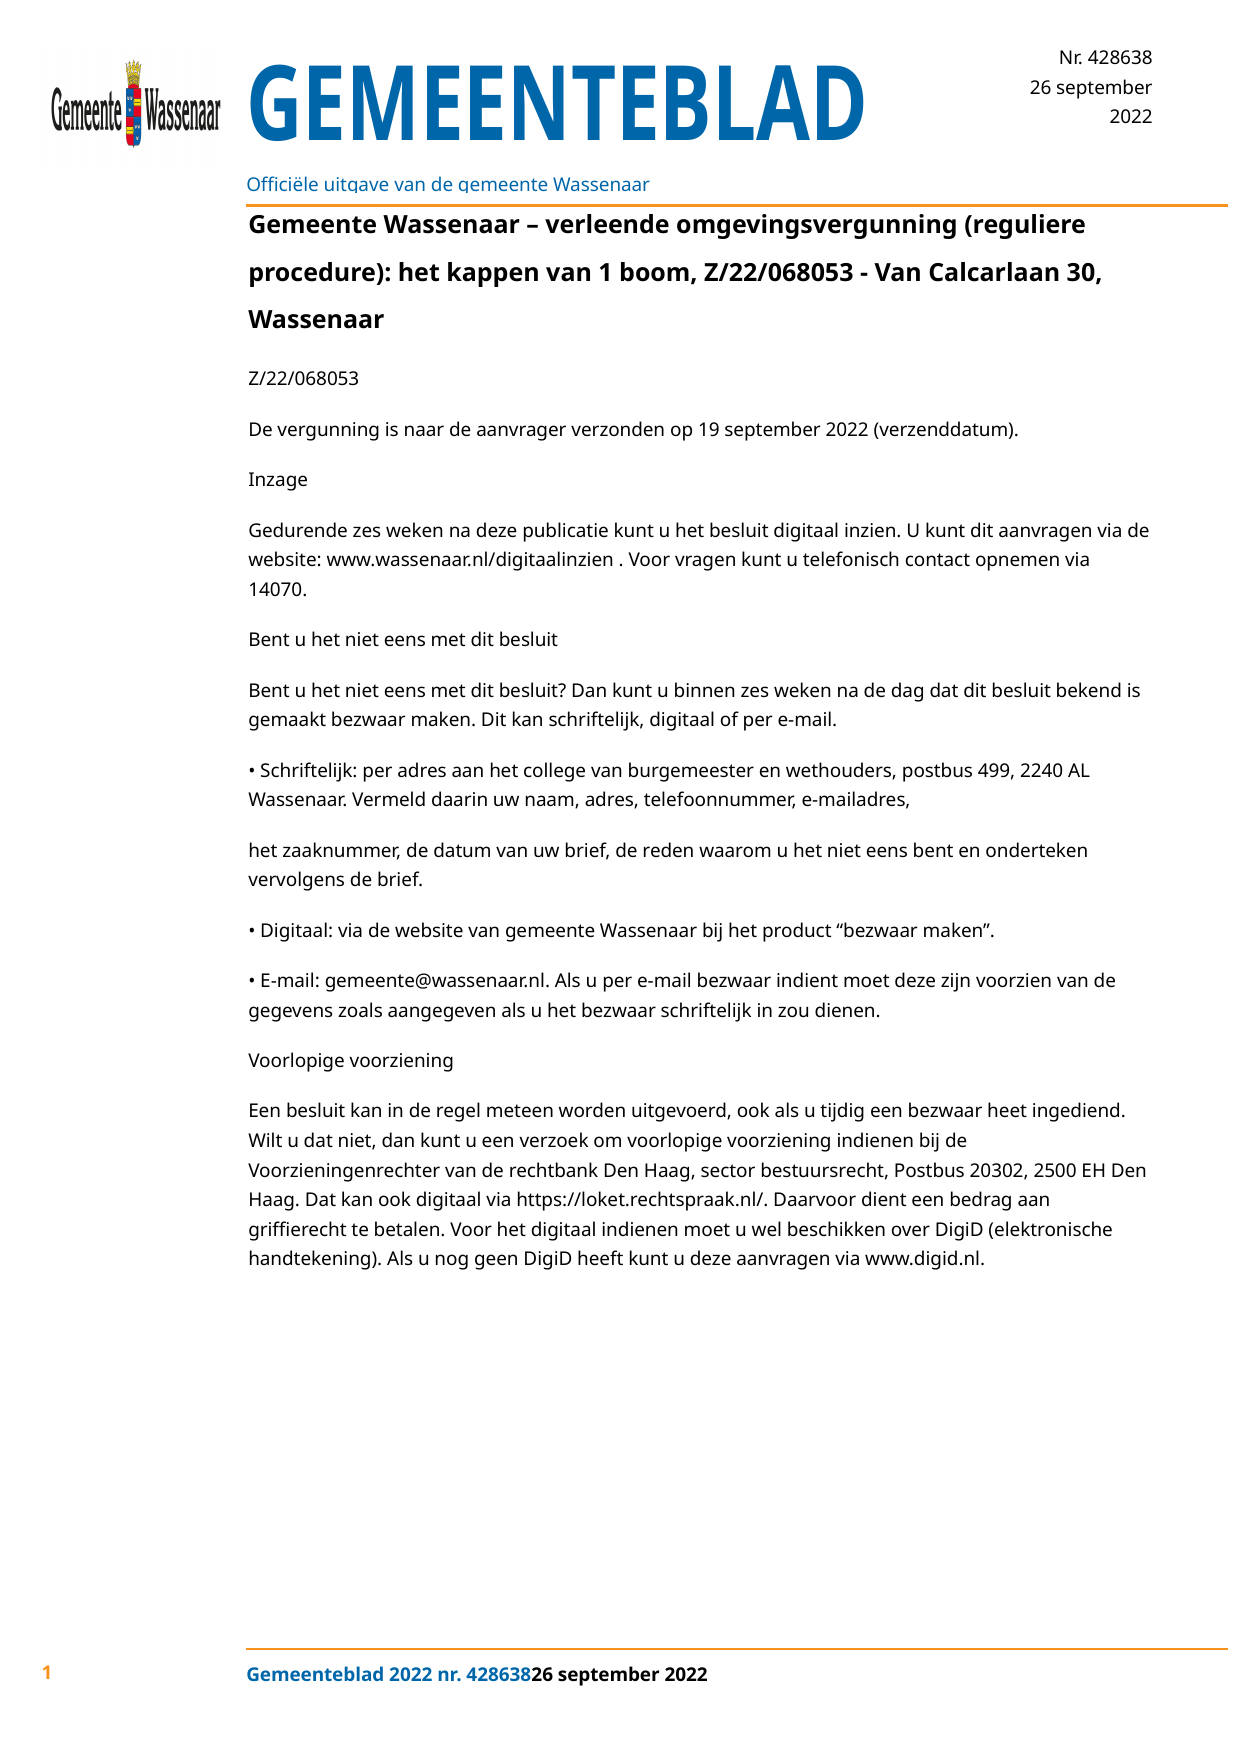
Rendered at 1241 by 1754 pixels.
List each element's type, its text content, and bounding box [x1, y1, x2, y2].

picture [41, 47, 231, 172]
text Bent u het niet eens met dit besluit [248, 626, 1152, 652]
text Bent u het niet eens met dit besluit? Dan kunt u binnen zes weken na de dag dat dit besluit bekend is gemaakt bezwaar maken. Dit kan schriftelijk, digitaal of per e-mail. [248, 677, 1152, 732]
text De vergunning is naar de aanvrager verzonden op 19 september 2022 (verzenddatum). [248, 416, 1152, 442]
text het zaaknummer, de datum van uw brief, de reden waarom u het niet eens bent en onderteken vervolgens de brief. [248, 837, 1152, 892]
text Gemeente Wassenaar – verleende omgevingsvergunning (reguliere procedure): het kappen van 1 boom, Z/22/068053 - Van Calcarlaan 30, Wassenaar [248, 207, 1152, 336]
text Z/22/068053 [248, 366, 1152, 391]
text Inzage [248, 466, 1152, 492]
text • Digitaal: via de website van gemeente Wassenaar bij het product “bezwaar maken”. [248, 917, 1152, 942]
text • Schriftelijk: per adres aan het college van burgemeester en wethouders, postbus 499, 2240 AL Wassenaar. Vermeld daarin uw naam, adres, telefoonnummer, e-mailadres, [248, 757, 1152, 812]
text Een besluit kan in de regel meteen worden uitgevoerd, ook als u tijdig een bezwaar heet ingediend. Wilt u dat niet, dan kunt u een verzoek om voorlopige voorziening indienen bij de Voorzieningenrechter van de rechtbank Den Haag, sector bestuursrecht, Postbus 20302, 2500 EH Den Haag. Dat kan ook digitaal via https://loket.rechtspraak.nl/. Daarvoor dient een bedrag aan griffierecht te betalen. Voor het digitaal indienen moet u wel beschikken over DigiD (elektronische handtekening). Als u nog geen DigiD heeft kunt u deze aanvragen via www.digid.nl. [248, 1098, 1152, 1271]
text Gedurende zes weken na deze publicatie kunt u het besluit digitaal inzien. U kunt dit aanvragen via de website: www.wassenaar.nl/digitaalinzien . Voor vragen kunt u telefonisch contact opnemen via 14070. [248, 517, 1152, 602]
text Voorlopige voorziening [248, 1047, 1152, 1073]
text • E-mail: gemeente@wassenaar.nl. Als u per e-mail bezwaar indient moet deze zijn voorzien van de gegevens zoals aangegeven als u het bezwaar schriftelijk in zou dienen. [248, 967, 1152, 1022]
